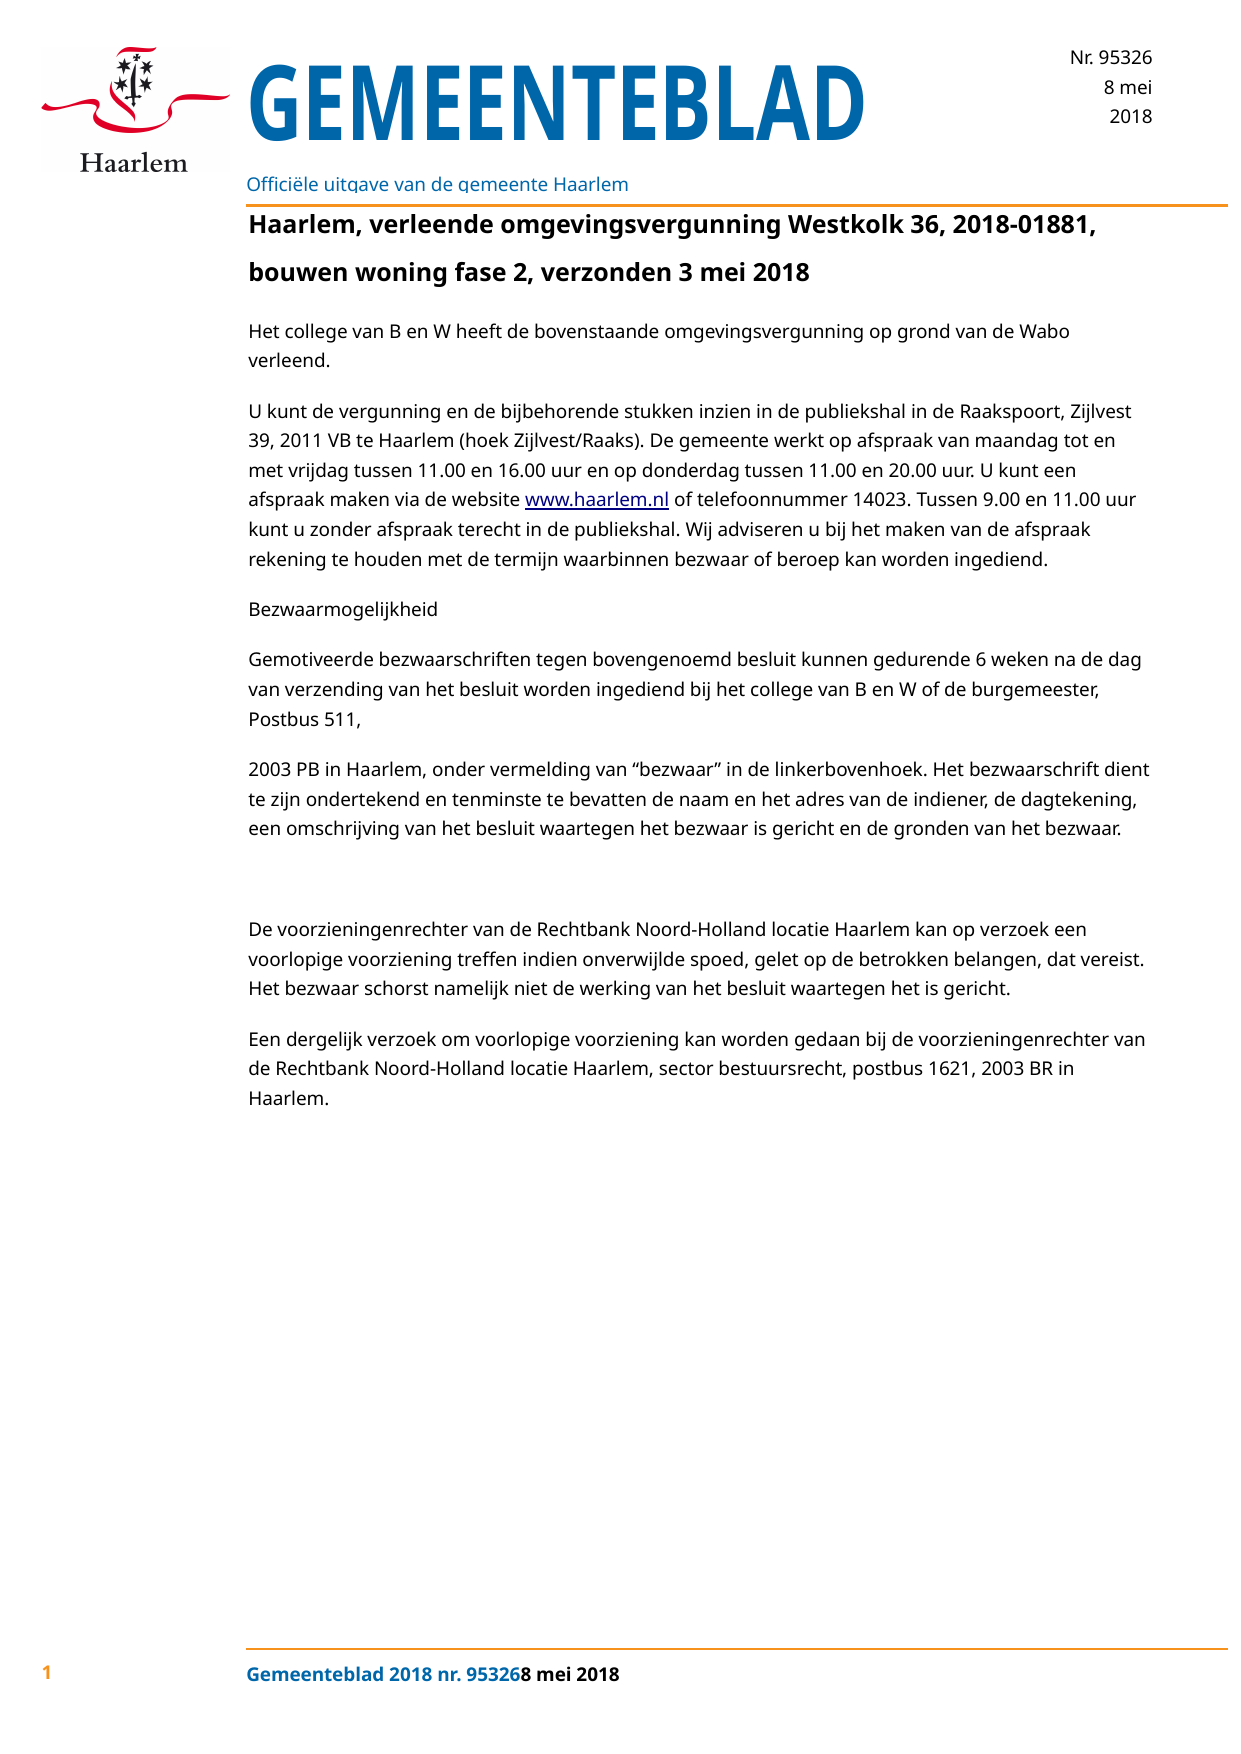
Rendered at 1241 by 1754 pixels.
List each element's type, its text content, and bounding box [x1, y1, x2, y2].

text Een dergelijk verzoek om voorlopige voorziening kan worden gedaan bij de voorzieningenrechter van de Rechtbank Noord-Holland locatie Haarlem, sector bestuursrecht, postbus 1621, 2003 BR in Haarlem. [248, 1026, 1152, 1111]
text Bezwaarmogelijkheid [248, 596, 1152, 622]
text U kunt de vergunning en de bijbehorende stukken inzien in de publiekshal in de Raakspoort, Zijlvest 39, 2011 VB te Haarlem (hoek Zijlvest/Raaks). De gemeente werkt op afspraak van maandag tot en met vrijdag tussen 11.00 en 16.00 uur en op donderdag tussen 11.00 en 20.00 uur. U kunt een afspraak maken via de website www.haarlem.nl of telefoonnummer 14023. Tussen 9.00 en 11.00 uur kunt u zonder afspraak terecht in de publiekshal. Wij adviseren u bij het maken van de afspraak rekening te houden met de termijn waarbinnen bezwaar of beroep kan worden ingediend. [248, 398, 1152, 572]
text 2003 PB in Haarlem, onder vermelding van “bezwaar” in de linkerbovenhoek. Het bezwaarschrift dient te zijn ondertekend en tenminste te bevatten de naam en het adres van de indiener, de dagtekening, een omschrijving van het besluit waartegen het bezwaar is gericht en de gronden van het bezwaar. [248, 756, 1152, 841]
text De voorzieningenrechter van de Rechtbank Noord-Holland locatie Haarlem kan op verzoek een voorlopige voorziening treffen indien onverwijlde spoed, gelet op de betrokken belangen, dat vereist. Het bezwaar schorst namelijk niet de werking van het besluit waartegen het is gericht. [248, 916, 1152, 1001]
text Haarlem, verleende omgevingsvergunning Westkolk 36, 2018-01881, bouwen woning fase 2, verzonden 3 mei 2018 [248, 207, 1152, 288]
text Het college van B en W heeft de bovenstaande omgevingsvergunning op grond van de Wabo verleend. [248, 318, 1152, 373]
text Gemotiveerde bezwaarschriften tegen bovengenoemd besluit kunnen gedurende 6 weken na de dag van verzending van het besluit worden ingediend bij het college van B en W of de burgemeester, Postbus 511, [248, 647, 1152, 732]
picture [41, 47, 231, 172]
